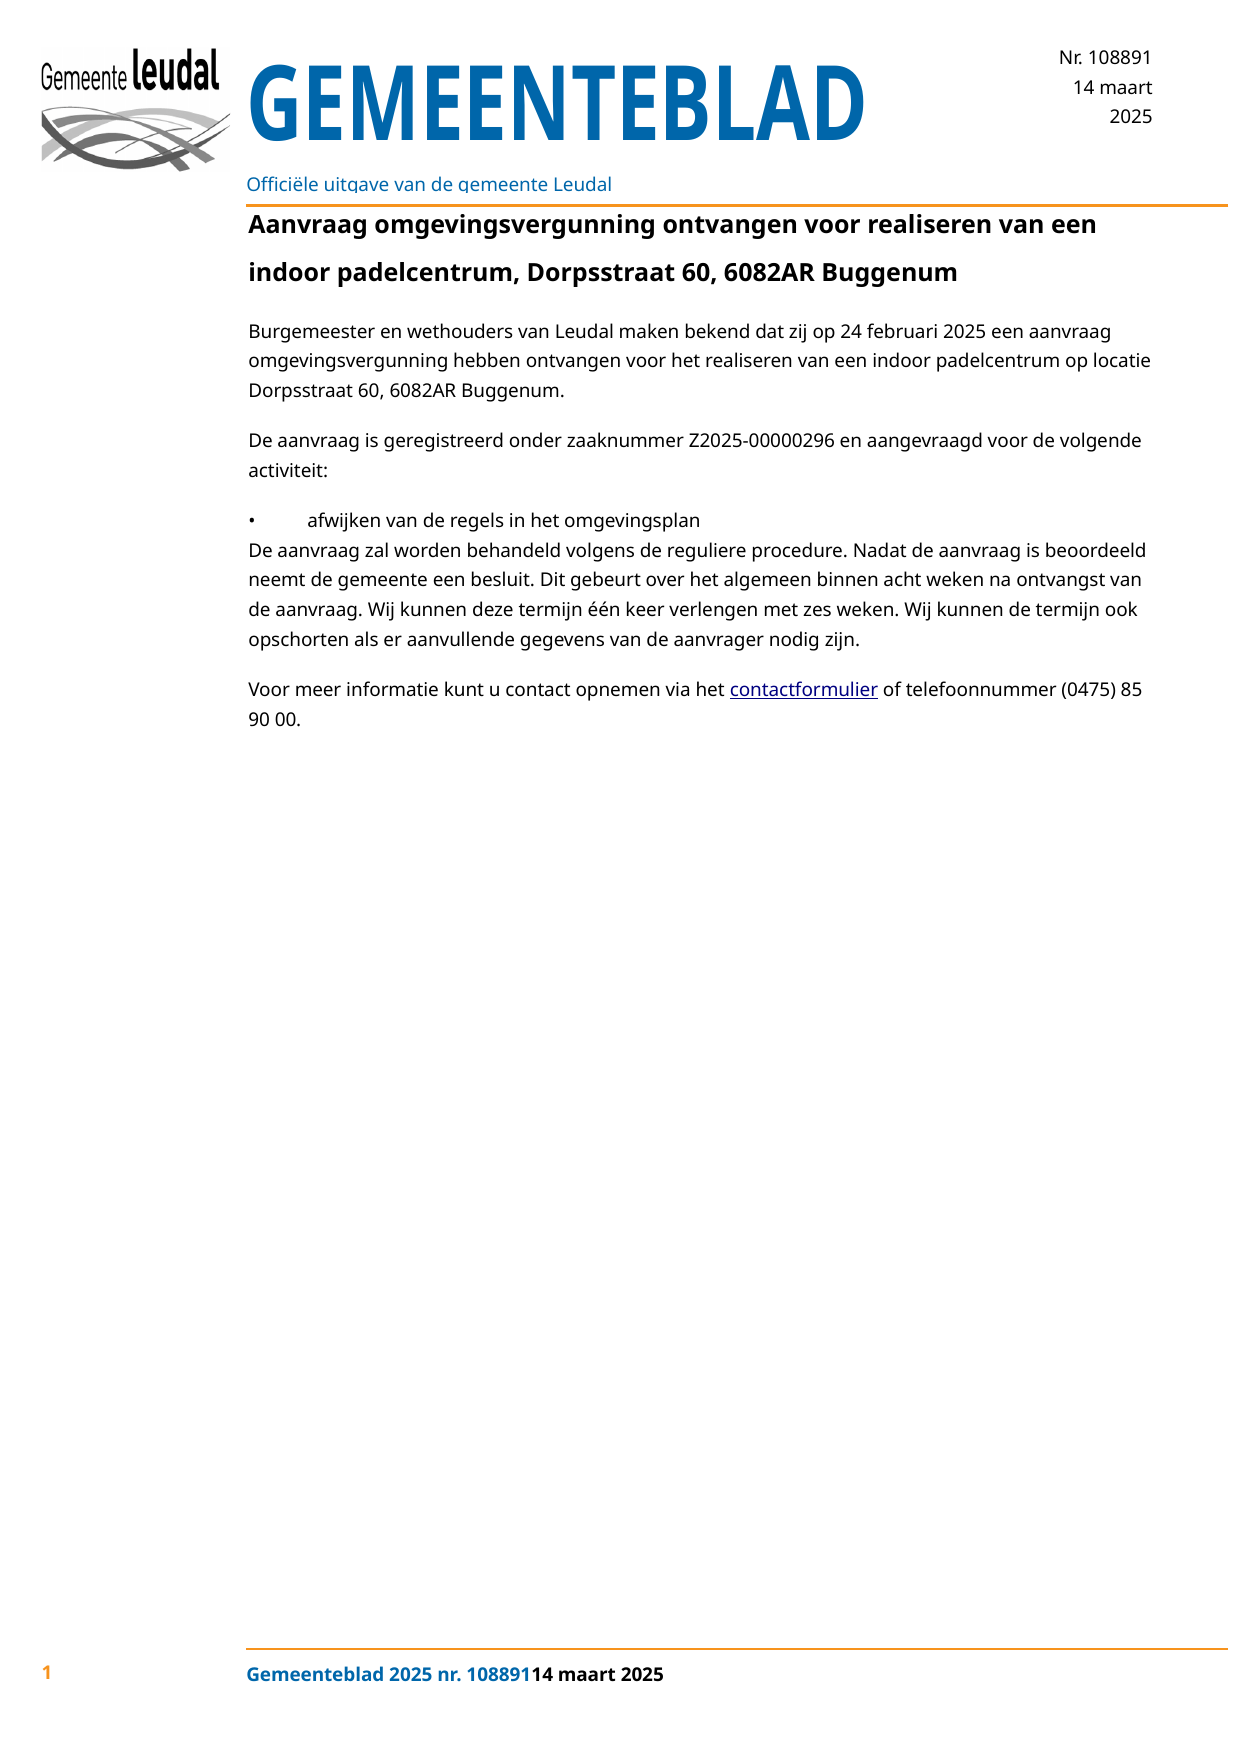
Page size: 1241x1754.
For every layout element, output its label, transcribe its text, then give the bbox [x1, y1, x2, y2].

text Voor meer informatie kunt u contact opnemen via het contactformulier of telefoonnummer (0475) 85 90 00. [248, 676, 1152, 732]
text De aanvraag zal worden behandeld volgens de reguliere procedure. Nadat de aanvraag is beoordeeld neemt de gemeente een besluit. Dit gebeurt over het algemeen binnen acht weken na ontvangst van de aanvraag. Wij kunnen deze termijn één keer verlengen met zes weken. Wij kunnen de termijn ook opschorten als er aanvullende gegevens van de aanvrager nodig zijn. [248, 537, 1152, 652]
text Aanvraag omgevingsvergunning ontvangen voor realiseren van een indoor padelcentrum, Dorpsstraat 60, 6082AR Buggenum [248, 207, 1152, 288]
text De aanvraag is geregistreerd onder zaaknummer Z2025-00000296 en aangevraagd voor de volgende activiteit: [248, 427, 1152, 483]
list afwijken van de regels in het omgevingsplan [248, 507, 1152, 533]
picture [41, 47, 231, 172]
text Burgemeester en wethouders van Leudal maken bekend dat zij op 24 februari 2025 een aanvraag omgevingsvergunning hebben ontvangen voor het realiseren van een indoor padelcentrum op locatie Dorpsstraat 60, 6082AR Buggenum. [248, 318, 1152, 403]
